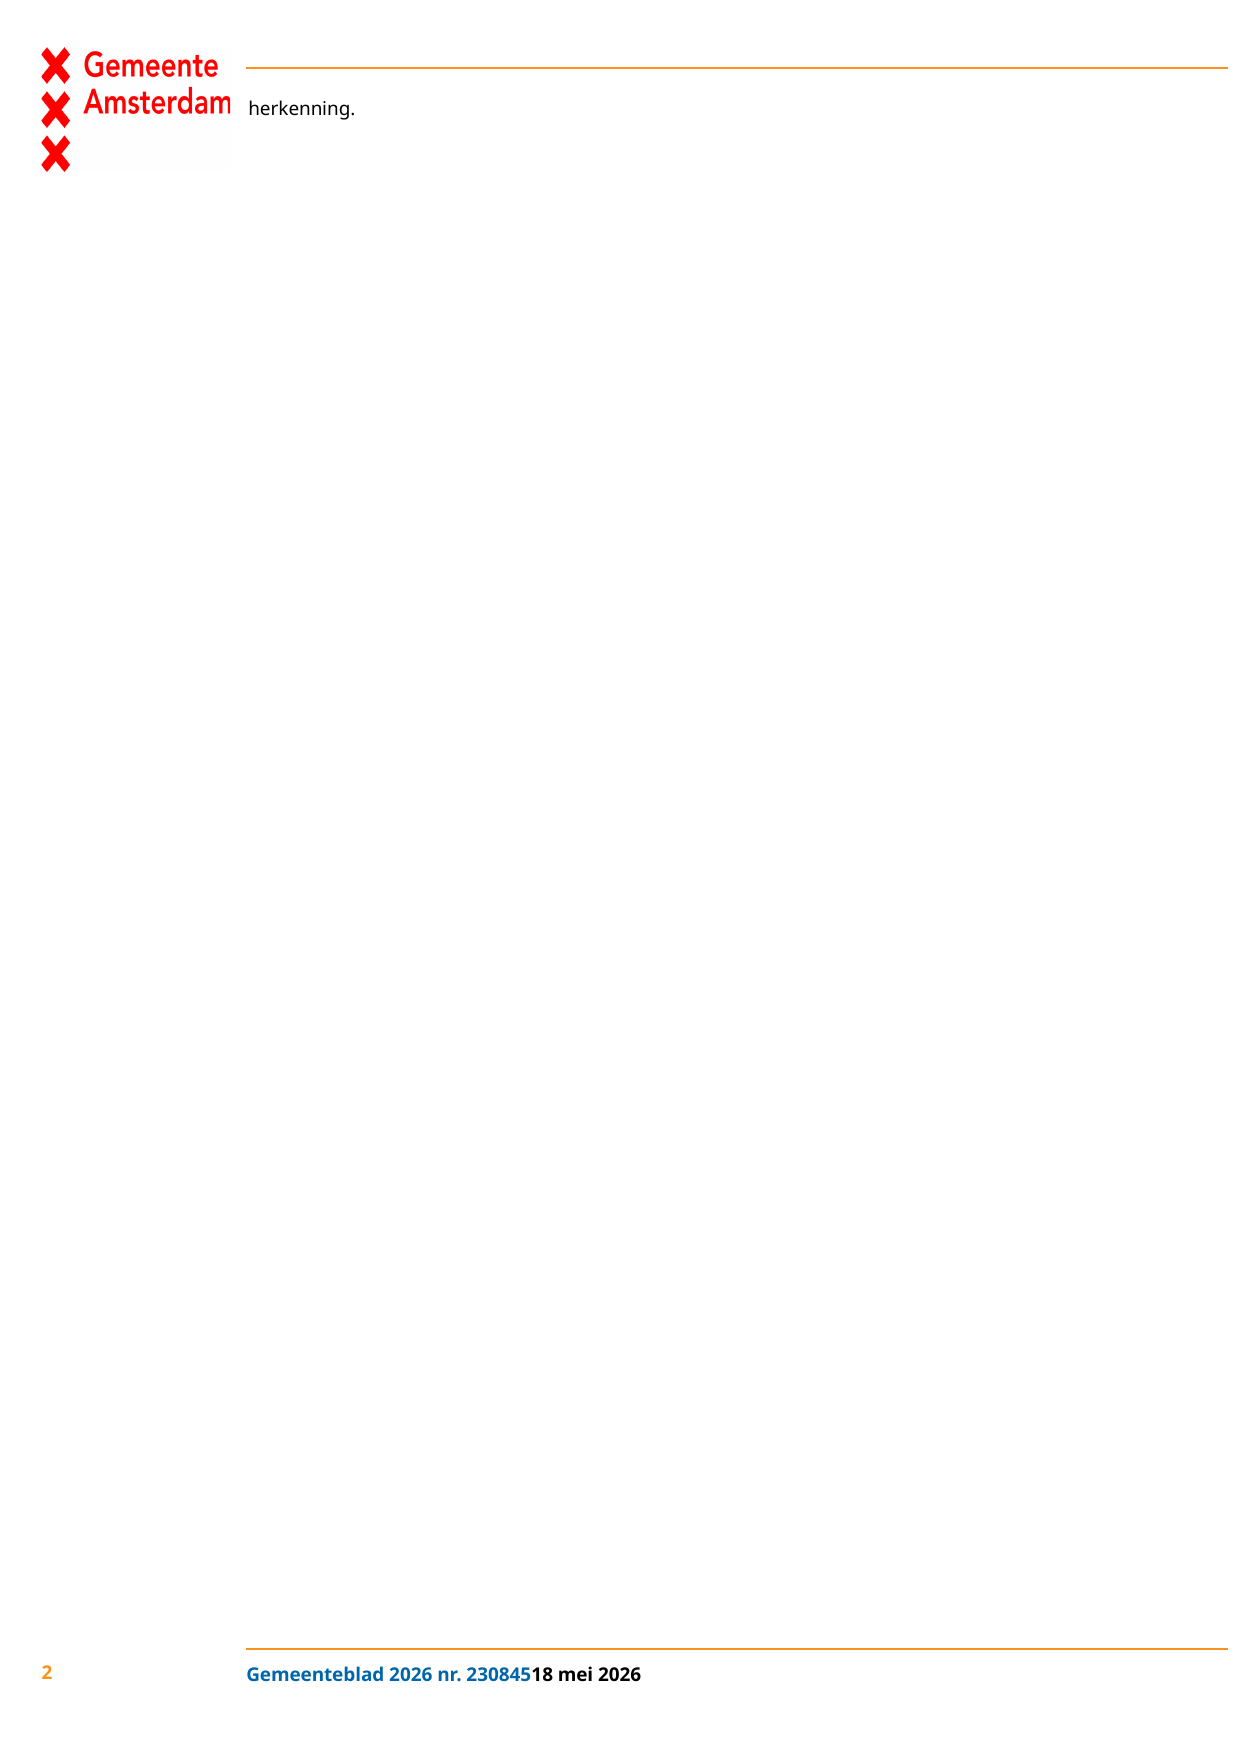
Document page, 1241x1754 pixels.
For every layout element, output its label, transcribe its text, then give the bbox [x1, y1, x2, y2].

text herkenning. [248, 95, 1152, 121]
picture [41, 47, 231, 172]
